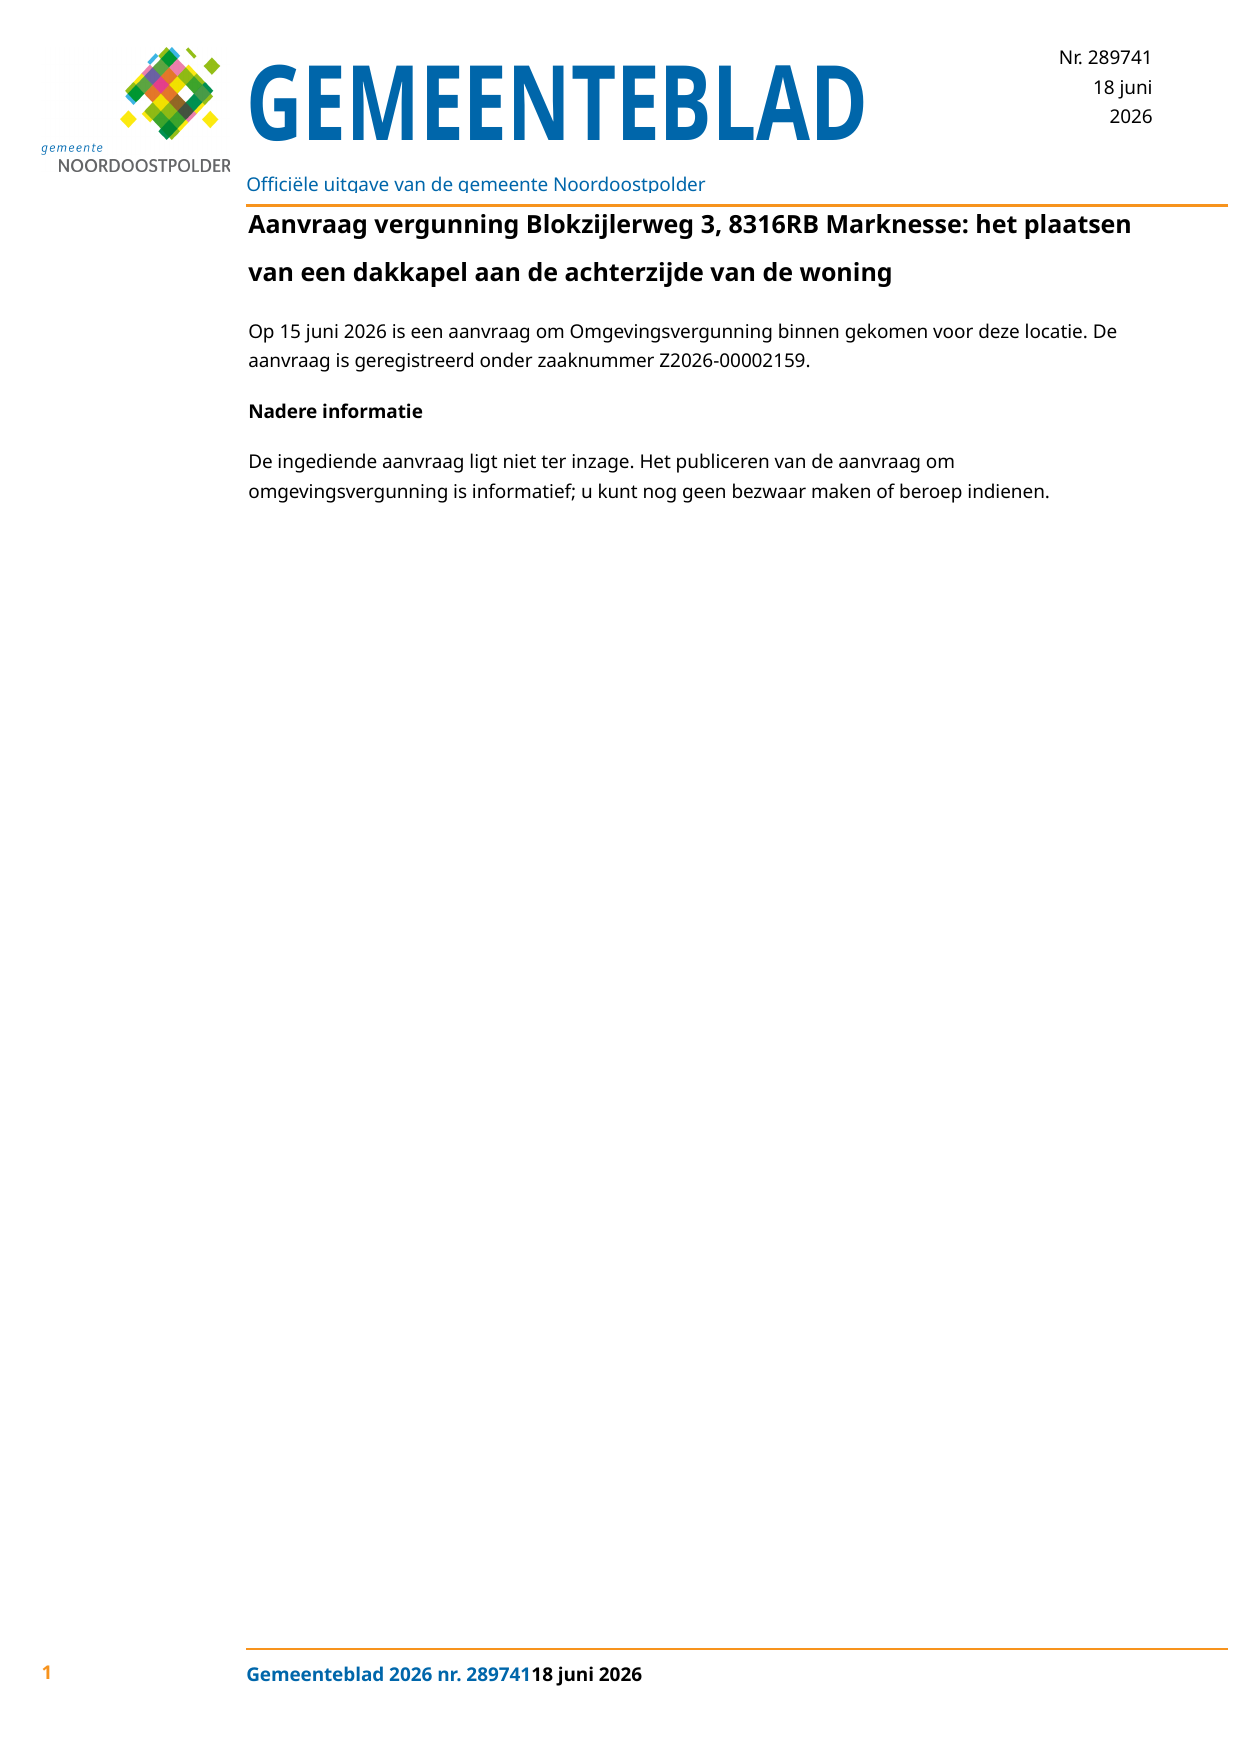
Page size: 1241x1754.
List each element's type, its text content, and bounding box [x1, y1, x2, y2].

text Op 15 juni 2026 is een aanvraag om Omgevingsvergunning binnen gekomen voor deze locatie. De aanvraag is geregistreerd onder zaaknummer Z2026-00002159. [248, 318, 1152, 373]
text Nadere informatie [248, 398, 1152, 424]
text Aanvraag vergunning Blokzijlerweg 3, 8316RB Marknesse: het plaatsen van een dakkapel aan de achterzijde van de woning [248, 207, 1152, 288]
text De ingediende aanvraag ligt niet ter inzage. Het publiceren van de aanvraag om omgevingsvergunning is informatief; u kunt nog geen bezwaar maken of beroep indienen. [248, 448, 1152, 504]
picture [41, 47, 231, 172]
